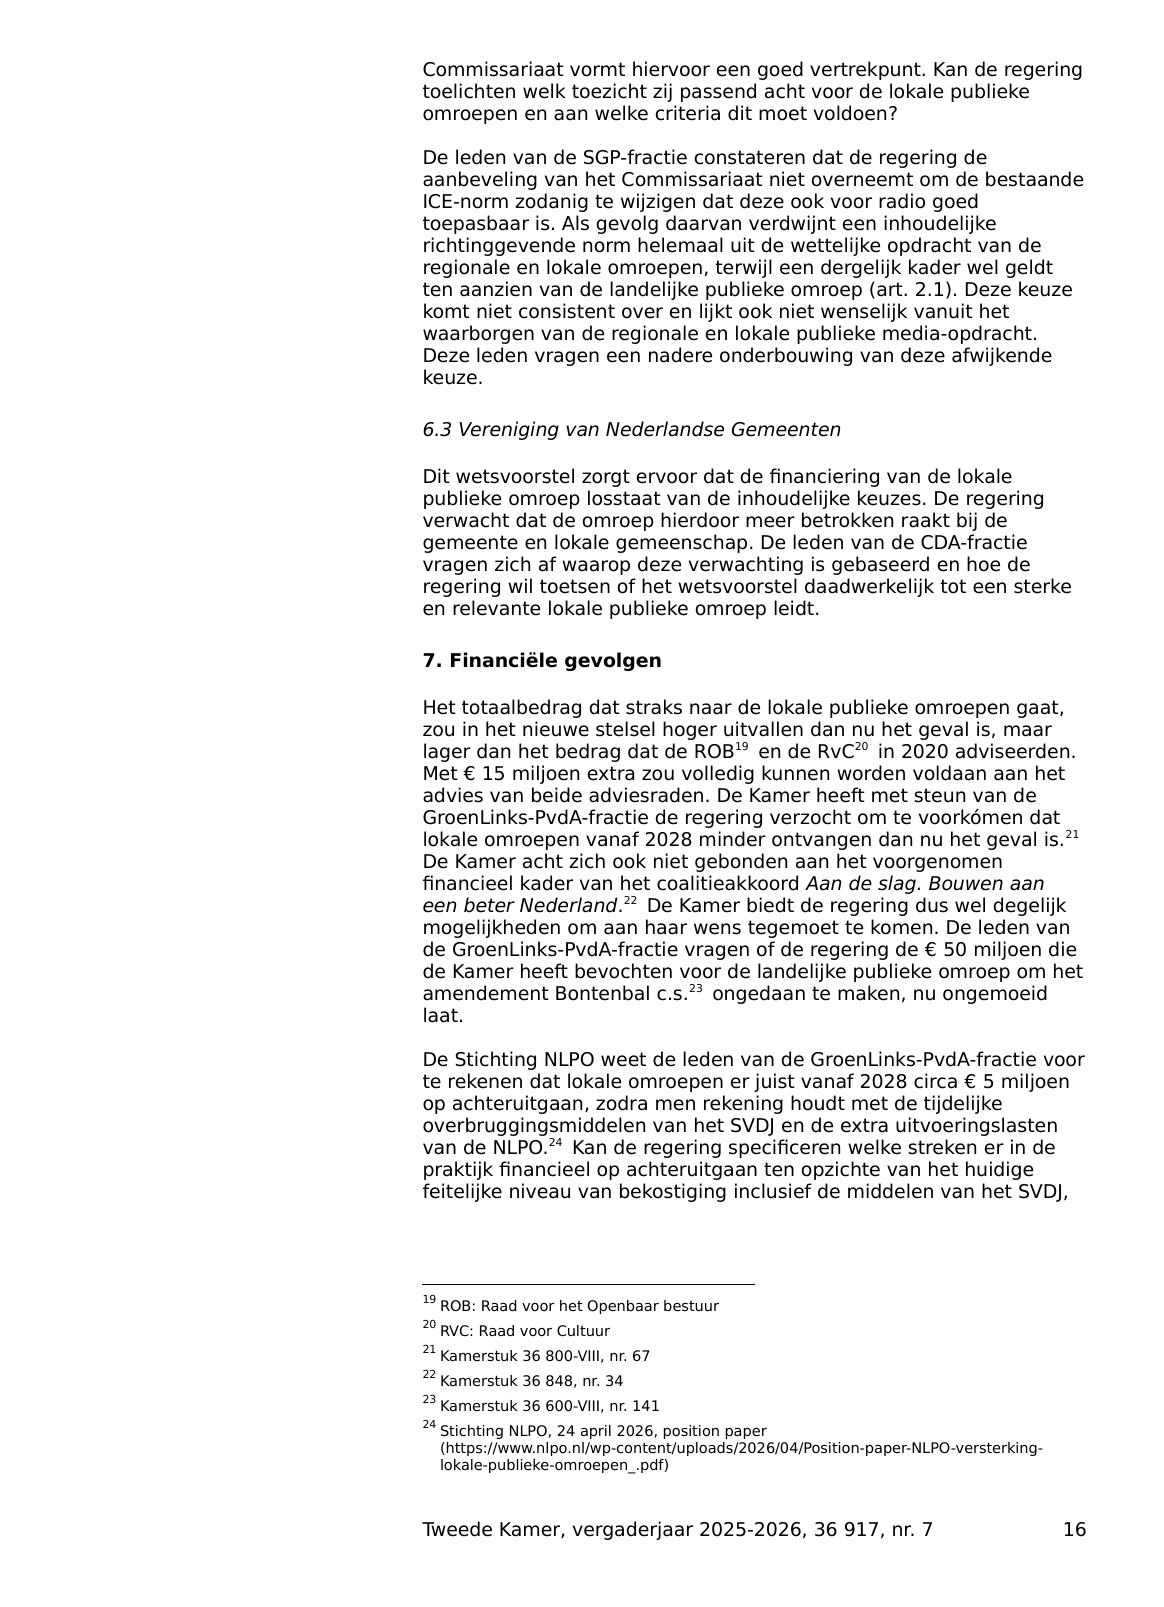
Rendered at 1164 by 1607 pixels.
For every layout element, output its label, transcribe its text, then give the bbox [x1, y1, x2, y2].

text Kamerstuk 36 848, nr. 34 [422, 1368, 1087, 1391]
text Stichting NLPO, 24 april 2026, position paper (https://www.nlpo.nl/wp-content/uploads/2026/04/Position-paper-NLPO-versterking-lokale-publieke-omroepen_.pdf) [422, 1418, 1087, 1474]
text Het totaalbedrag dat straks naar de lokale publieke omroepen gaat, zou in het nieuwe stelsel hoger uitvallen dan nu het geval is, maar lager dan het bedrag dat de ROB en de RvC in 2020 adviseerden. Met € 15 miljoen extra zou volledig kunnen worden voldaan aan het advies van beide adviesraden. De Kamer heeft met steun van de GroenLinks-PvdA-fractie de regering verzocht om te voorkómen dat lokale omroepen vanaf 2028 minder ontvangen dan nu het geval is. De Kamer acht zich ook niet gebonden aan het voorgenomen financieel kader van het coalitieakkoord Aan de slag. Bouwen aan een beter Nederland. De Kamer biedt de regering dus wel degelijk mogelijkheden om aan haar wens tegemoet te komen. De leden van de GroenLinks-PvdA-fractie vragen of de regering de € 50 miljoen die de Kamer heeft bevochten voor de landelijke publieke omroep om het amendement Bontenbal c.s. ongedaan te maken, nu ongemoeid laat. [422, 697, 1087, 1026]
text De leden van de SGP-fractie constateren dat de regering de aanbeveling van het Commissariaat niet overneemt om de bestaande ICE-norm zodanig te wijzigen dat deze ook voor radio goed toepasbaar is. Als gevolg daarvan verdwijnt een inhoudelijke richtinggevende norm helemaal uit de wettelijke opdracht van de regionale en lokale omroepen, terwijl een dergelijk kader wel geldt ten aanzien van de landelijke publieke omroep (art. 2.1). Deze keuze komt niet consistent over en lijkt ook niet wenselijk vanuit het waarborgen van de regionale en lokale publieke media-opdracht. Deze leden vragen een nadere onderbouwing van deze afwijkende keuze. [422, 147, 1087, 389]
text De Stichting NLPO weet de leden van de GroenLinks-PvdA-fractie voor te rekenen dat lokale omroepen er juist vanaf 2028 circa € 5 miljoen op achteruitgaan, zodra men rekening houdt met de tijdelijke overbruggingsmiddelen van het SVDJ en de extra uitvoeringslasten van de NLPO. Kan de regering specificeren welke streken er in de praktijk financieel op achteruitgaan ten opzichte van het huidige feitelijke niveau van bekostiging inclusief de middelen van het SVDJ, [422, 1049, 1087, 1202]
text Kamerstuk 36 800-VIII, nr. 67 [422, 1343, 1087, 1366]
subtitle 6.3 Vereniging van Nederlandse Gemeenten [422, 419, 1087, 441]
text ROB: Raad voor het Openbaar bestuur [422, 1293, 1087, 1316]
text Dit wetsvoorstel zorgt ervoor dat de financiering van de lokale publieke omroep losstaat van de inhoudelijke keuzes. De regering verwacht dat de omroep hierdoor meer betrokken raakt bij de gemeente en lokale gemeenschap. De leden van de CDA-fractie vragen zich af waarop deze verwachting is gebaseerd en hoe de regering wil toetsen of het wetsvoorstel daadwerkelijk tot een sterke en relevante lokale publieke omroep leidt. [422, 466, 1087, 620]
text Kamerstuk 36 600-VIII, nr. 141 [422, 1393, 1087, 1416]
text RVC: Raad voor Cultuur [422, 1318, 1087, 1341]
subtitle 7. Financiële gevolgen [422, 650, 1087, 672]
text Commissariaat vormt hiervoor een goed vertrekpunt. Kan de regering toelichten welk toezicht zij passend acht voor de lokale publieke omroepen en aan welke criteria dit moet voldoen? [422, 59, 1087, 125]
